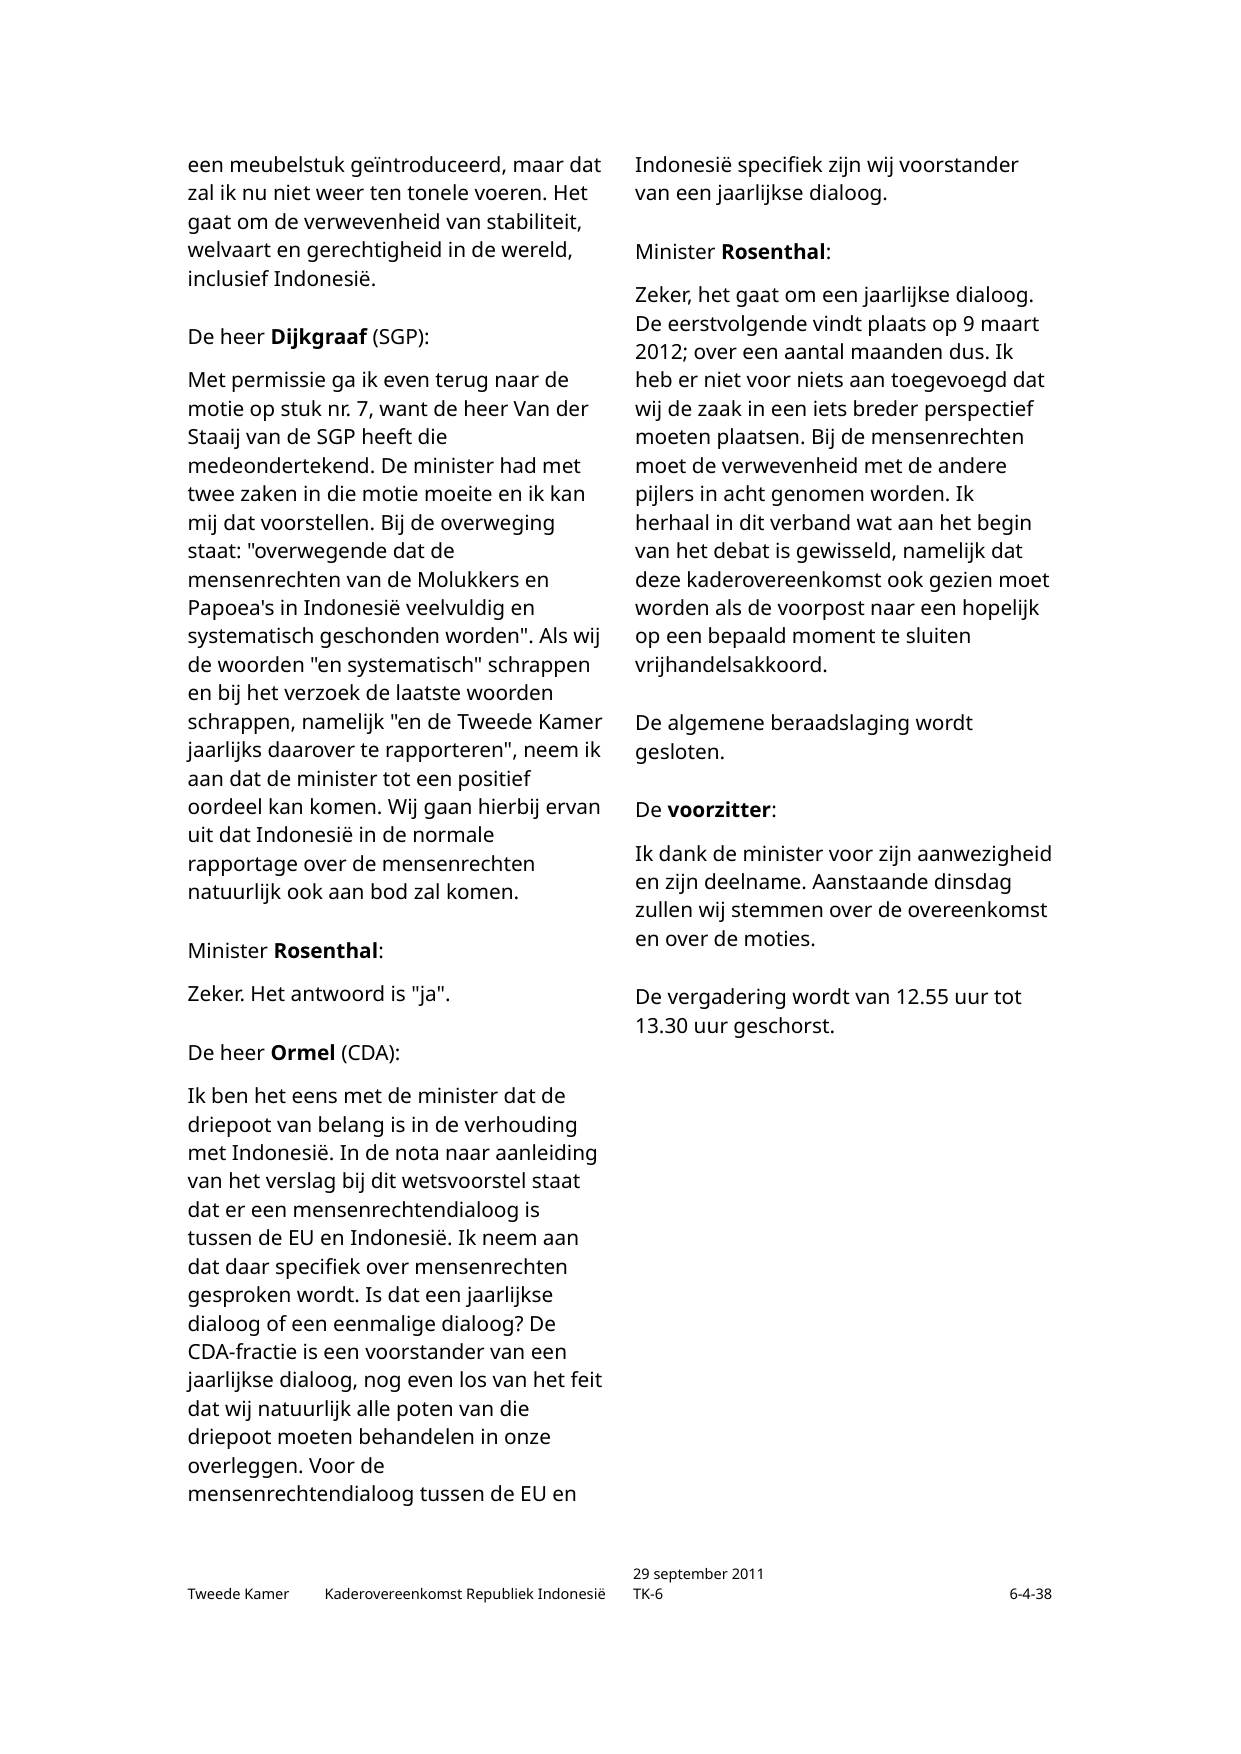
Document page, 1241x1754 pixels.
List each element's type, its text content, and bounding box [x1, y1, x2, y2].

text De heer Ormel (CDA): [187, 1038, 605, 1066]
text Minister Rosenthal: [187, 936, 605, 964]
text Indonesië specifiek zijn wij voorstander van een jaarlijkse dialoog. [635, 150, 1053, 207]
text een meubelstuk geïntroduceerd, maar dat zal ik nu niet weer ten tonele voeren. Het gaat om de verwevenheid van stabiliteit, welvaart en gerechtigheid in de wereld, inclusief Indonesië. [187, 150, 605, 292]
text Zeker, het gaat om een jaarlijkse dialoog. De eerstvolgende vindt plaats op 9 maart 2012; over een aantal maanden dus. Ik heb er niet voor niets aan toegevoegd dat wij de zaak in een iets breder perspectief moeten plaatsen. Bij de mensenrechten moet de verwevenheid met de andere pijlers in acht genomen worden. Ik herhaal in dit verband wat aan het begin van het debat is gewisseld, namelijk dat deze kaderovereenkomst ook gezien moet worden als de voorpost naar een hopelijk op een bepaald moment te sluiten vrijhandelsakkoord. [635, 280, 1053, 678]
text De heer Dijkgraaf (SGP): [187, 322, 605, 351]
text Ik ben het eens met de minister dat de driepoot van belang is in de verhouding met Indonesië. In de nota naar aanleiding van het verslag bij dit wetsvoorstel staat dat er een mensenrechtendialoog is tussen de EU en Indonesië. Ik neem aan dat daar specifiek over mensenrechten gesproken wordt. Is dat een jaarlijkse dialoog of een eenmalige dialoog? De CDA-fractie is een voorstander van een jaarlijkse dialoog, nog even los van het feit dat wij natuurlijk alle poten van die driepoot moeten behandelen in onze overleggen. Voor de mensenrechtendialoog tussen de EU en [187, 1081, 605, 1508]
text De voorzitter: [635, 795, 1053, 824]
text Ik dank de minister voor zijn aanwezigheid en zijn deelname. Aanstaande dinsdag zullen wij stemmen over de overeenkomst en over de moties. [635, 839, 1053, 952]
text Zeker. Het antwoord is "ja". [187, 979, 605, 1008]
text Met permissie ga ik even terug naar de motie op stuk nr. 7, want de heer Van der Staaij van de SGP heeft die medeondertekend. De minister had met twee zaken in die motie moeite en ik kan mij dat voorstellen. Bij de overweging staat: "overwegende dat de mensenrechten van de Molukkers en Papoea's in Indonesië veelvuldig en systematisch geschonden worden". Als wij de woorden "en systematisch" schrappen en bij het verzoek de laatste woorden schrappen, namelijk "en de Tweede Kamer jaarlijks daarover te rapporteren", neem ik aan dat de minister tot een positief oordeel kan komen. Wij gaan hierbij ervan uit dat Indonesië in de normale rapportage over de mensenrechten natuurlijk ook aan bod zal komen. [187, 366, 605, 906]
text Minister Rosenthal: [635, 237, 1053, 265]
text De vergadering wordt van 12.55 uur tot 13.30 uur geschorst. [635, 982, 1053, 1039]
text De algemene beraadslaging wordt gesloten. [635, 708, 1053, 765]
